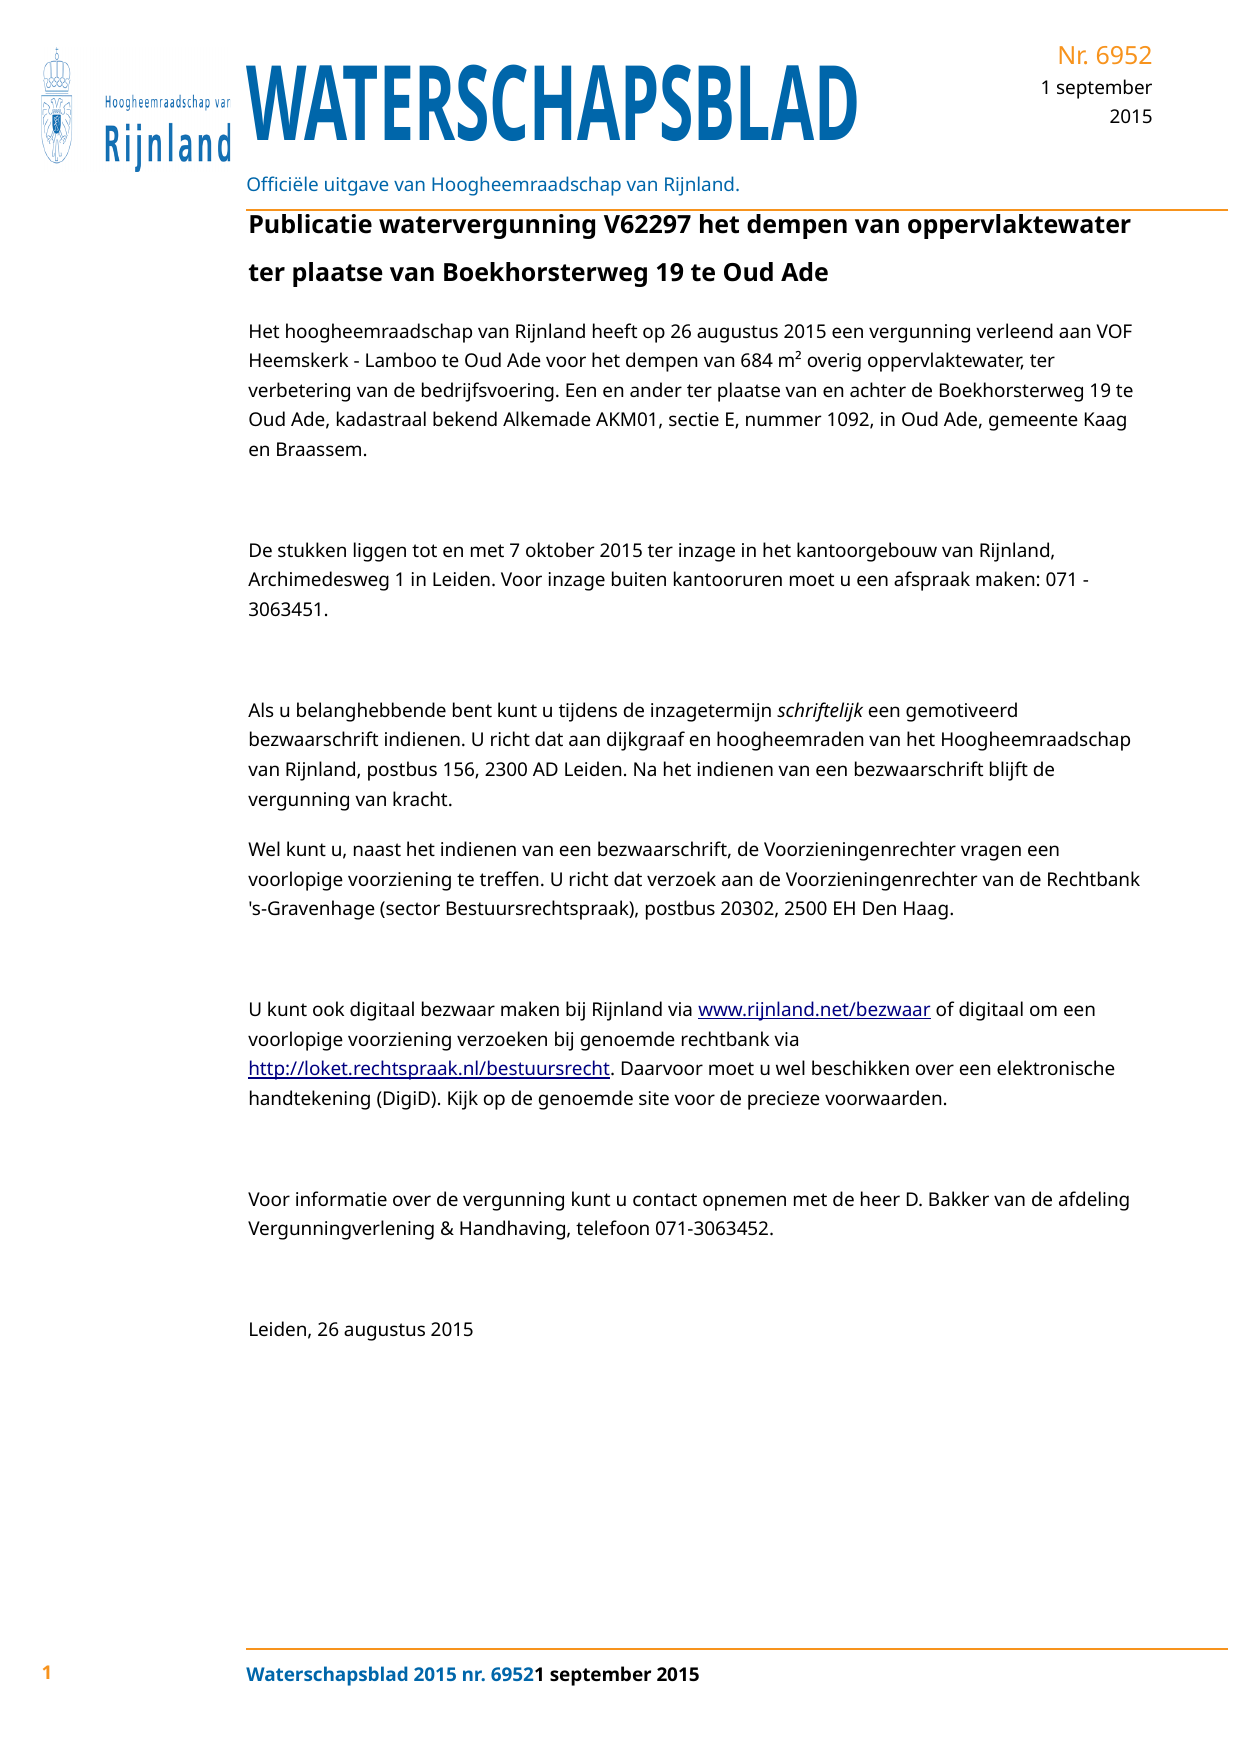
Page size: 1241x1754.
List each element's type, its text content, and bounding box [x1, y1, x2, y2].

text Leiden, 26 augustus 2015 [248, 1316, 1152, 1342]
picture [41, 47, 231, 172]
text Als u belanghebbende bent kunt u tijdens de inzagetermijn schriftelijk een gemotiveerd bezwaarschrift indienen. U richt dat aan dijkgraaf en hoogheemraden van het Hoogheemraadschap van Rijnland, postbus 156, 2300 AD Leiden. Na het indienen van een bezwaarschrift blijft de vergunning van kracht. [248, 697, 1152, 812]
text Publicatie watervergunning V62297 het dempen van oppervlaktewater ter plaatse van Boekhorsterweg 19 te Oud Ade [248, 211, 1152, 288]
text De stukken liggen tot en met 7 oktober 2015 ter inzage in het kantoorgebouw van Rijnland, Archimedesweg 1 in Leiden. Voor inzage buiten kantooruren moet u een afspraak maken: 071 - 3063451. [248, 537, 1152, 622]
text Voor informatie over de vergunning kunt u contact opnemen met de heer D. Bakker van de afdeling Vergunningverlening & Handhaving, telefoon 071-3063452. [248, 1186, 1152, 1241]
text Wel kunt u, naast het indienen van een bezwaarschrift, de Voorzieningenrechter vragen een voorlopige voorziening te treffen. U richt dat verzoek aan de Voorzieningenrechter van de Rechtbank 's-Gravenhage (sector Bestuursrechtspraak), postbus 20302, 2500 EH Den Haag. [248, 836, 1152, 921]
text U kunt ook digitaal bezwaar maken bij Rijnland via www.rijnland.net/bezwaar of digitaal om een voorlopige voorziening verzoeken bij genoemde rechtbank via http://loket.rechtspraak.nl/bestuursrecht. Daarvoor moet u wel beschikken over een elektronische handtekening (DigiD). Kijk op de genoemde site voor de precieze voorwaarden. [248, 996, 1152, 1111]
text Het hoogheemraadschap van Rijnland heeft op 26 augustus 2015 een vergunning verleend aan VOF Heemskerk - Lamboo te Oud Ade voor het dempen van 684 m² overig oppervlaktewater, ter verbetering van de bedrijfsvoering. Een en ander ter plaatse van en achter de Boekhorsterweg 19 te Oud Ade, kadastraal bekend Alkemade AKM01, sectie E, nummer 1092, in Oud Ade, gemeente Kaag en Braassem. [248, 318, 1152, 462]
